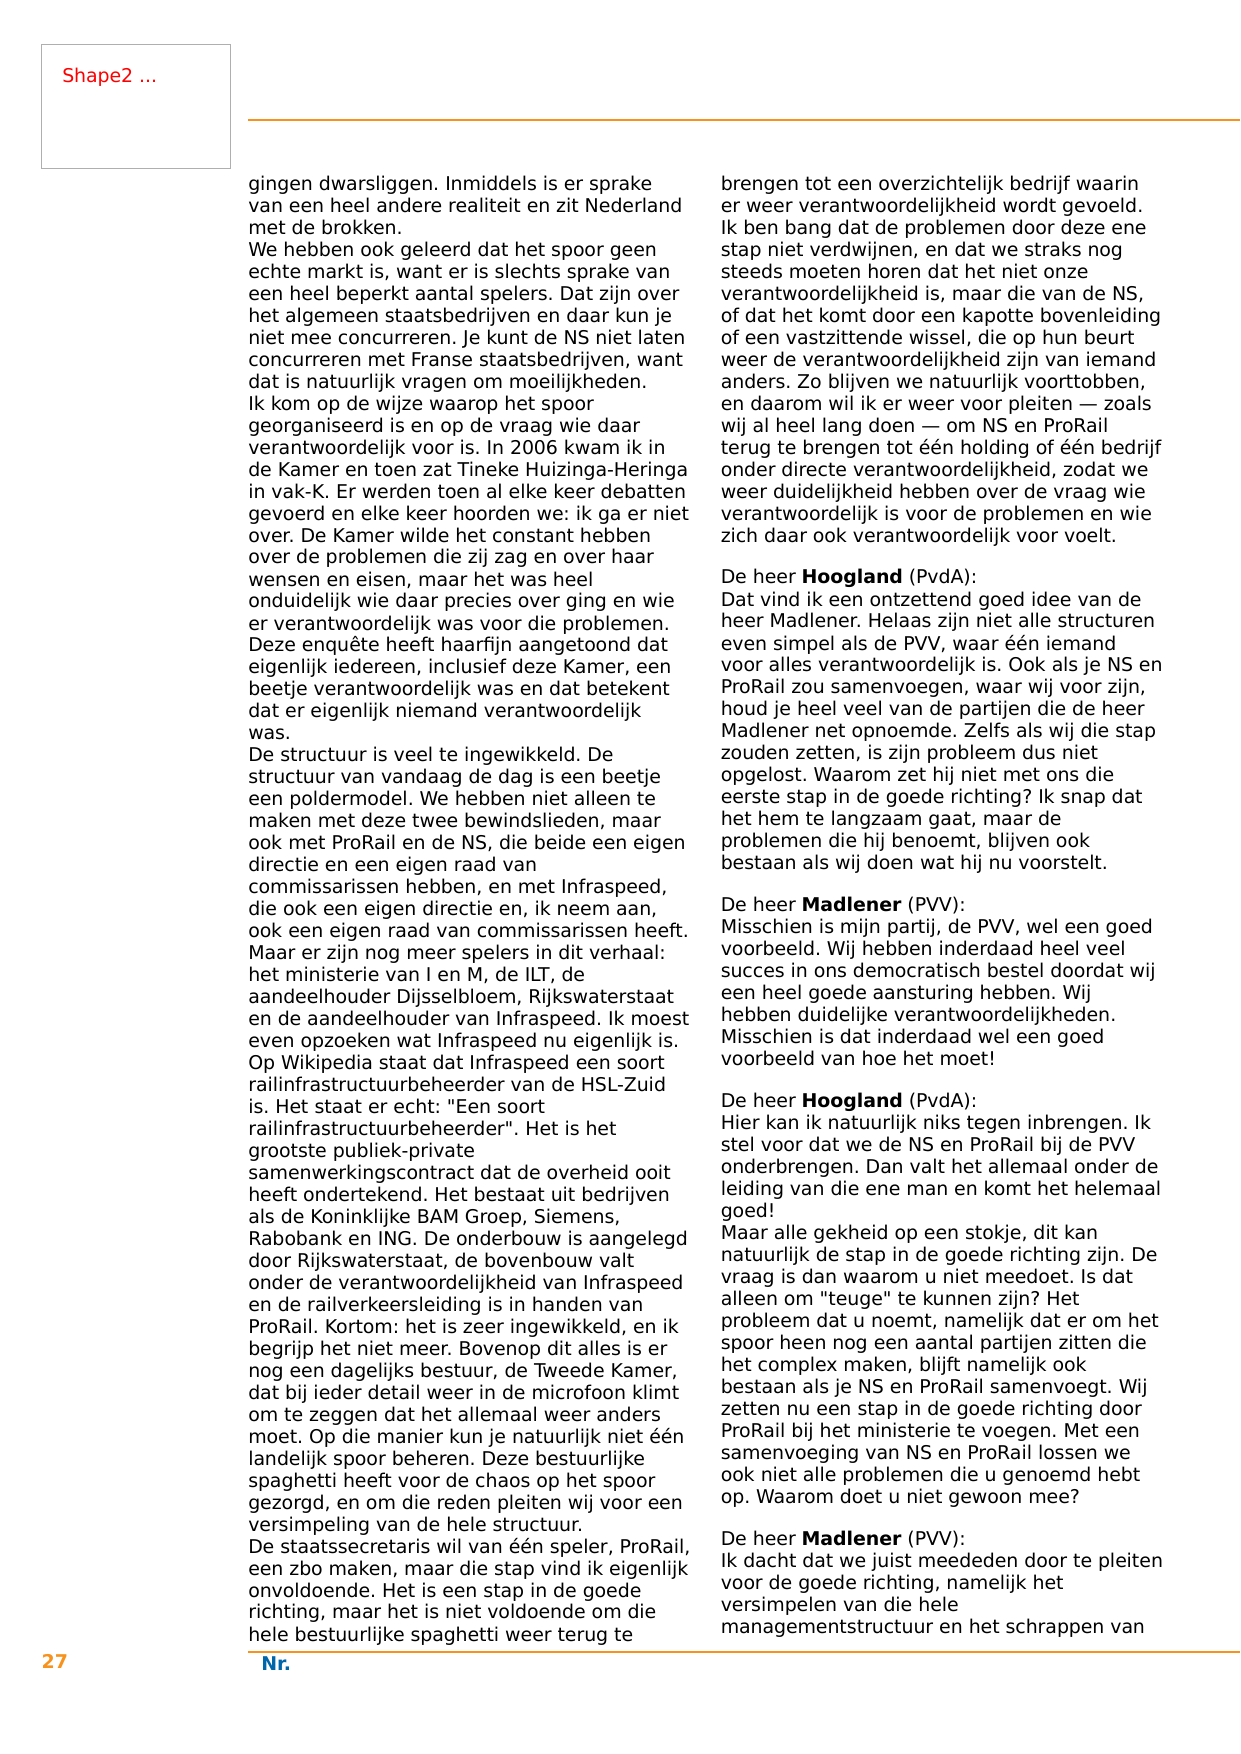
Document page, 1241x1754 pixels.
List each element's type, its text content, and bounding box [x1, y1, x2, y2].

text De heer Madlener (PVV): [721, 1528, 1163, 1549]
text Ik kom op de wijze waarop het spoor georganiseerd is en op de vraag wie daar verantwoordelijk voor is. In 2006 kwam ik in de Kamer en toen zat Tineke Huizinga-Heringa in vak-K. Er werden toen al elke keer debatten gevoerd en elke keer hoorden we: ik ga er niet over. De Kamer wilde het constant hebben over de problemen die zij zag en over haar wensen en eisen, maar het was heel onduidelijk wie daar precies over ging en wie er verantwoordelijk was voor die problemen. Deze enquête heeft haarfijn aangetoond dat eigenlijk iedereen, inclusief deze Kamer, een beetje verantwoordelijk was en dat betekent dat er eigenlijk niemand verantwoordelijk was. [248, 393, 691, 744]
text brengen tot een overzichtelijk bedrijf waarin er weer verantwoordelijkheid wordt gevoeld. Ik ben bang dat de problemen door deze ene stap niet verdwijnen, en dat we straks nog steeds moeten horen dat het niet onze verantwoordelijkheid is, maar die van de NS, of dat het komt door een kapotte bovenleiding of een vastzittende wissel, die op hun beurt weer de verantwoordelijkheid zijn van iemand anders. Zo blijven we natuurlijk voorttobben, en daarom wil ik er weer voor pleiten — zoals wij al heel lang doen — om NS en ProRail terug te brengen tot één holding of één bedrijf onder directe verantwoordelijkheid, zodat we weer duidelijkheid hebben over de vraag wie verantwoordelijk is voor de problemen en wie zich daar ook verantwoordelijk voor voelt. [721, 173, 1163, 546]
text De heer Hoogland (PvdA): [721, 566, 1163, 588]
text Ik dacht dat we juist meededen door te pleiten voor de goede richting, namelijk het versimpelen van die hele managementstructuur en het schrappen van [721, 1549, 1163, 1637]
text Hier kan ik natuurlijk niks tegen inbrengen. Ik stel voor dat we de NS en ProRail bij de PVV onderbrengen. Dan valt het allemaal onder de leiding van die ene man en komt het helemaal goed! [721, 1112, 1163, 1222]
text Misschien is mijn partij, de PVV, wel een goed voorbeeld. Wij hebben inderdaad heel veel succes in ons democratisch bestel doordat wij een heel goede aansturing hebben. Wij hebben duidelijke verantwoordelijkheden. Misschien is dat inderdaad wel een goed voorbeeld van hoe het moet! [721, 916, 1163, 1070]
text gingen dwarsliggen. Inmiddels is er sprake van een heel andere realiteit en zit Nederland met de brokken. [248, 173, 691, 239]
text We hebben ook geleerd dat het spoor geen echte markt is, want er is slechts sprake van een heel beperkt aantal spelers. Dat zijn over het algemeen staatsbedrijven en daar kun je niet mee concurreren. Je kunt de NS niet laten concurreren met Franse staatsbedrijven, want dat is natuurlijk vragen om moeilijkheden. [248, 239, 691, 393]
text Maar alle gekheid op een stokje, dit kan natuurlijk de stap in de goede richting zijn. De vraag is dan waarom u niet meedoet. Is dat alleen om "teuge" te kunnen zijn? Het probleem dat u noemt, namelijk dat er om het spoor heen nog een aantal partijen zitten die het complex maken, blijft namelijk ook bestaan als je NS en ProRail samenvoegt. Wij zetten nu een stap in de goede richting door ProRail bij het ministerie te voegen. Met een samenvoeging van NS en ProRail lossen we ook niet alle problemen die u genoemd hebt op. Waarom doet u niet gewoon mee? [721, 1222, 1163, 1508]
text De structuur is veel te ingewikkeld. De structuur van vandaag de dag is een beetje een poldermodel. We hebben niet alleen te maken met deze twee bewindslieden, maar ook met ProRail en de NS, die beide een eigen directie en een eigen raad van commissarissen hebben, en met Infraspeed, die ook een eigen directie en, ik neem aan, ook een eigen raad van commissarissen heeft. Maar er zijn nog meer spelers in dit verhaal: het ministerie van I en M, de ILT, de aandeelhouder Dijsselbloem, Rijkswaterstaat en de aandeelhouder van Infraspeed. Ik moest even opzoeken wat Infraspeed nu eigenlijk is. Op Wikipedia staat dat Infraspeed een soort railinfrastructuurbeheerder van de HSL-Zuid is. Het staat er echt: "Een soort railinfrastructuurbeheerder". Het is het grootste publiek-private samenwerkingscontract dat de overheid ooit heeft ondertekend. Het bestaat uit bedrijven als de Koninklijke BAM Groep, Siemens, Rabobank en ING. De onderbouw is aangelegd door Rijkswaterstaat, de bovenbouw valt onder de verantwoordelijkheid van Infraspeed en de railverkeersleiding is in handen van ProRail. Kortom: het is zeer ingewikkeld, en ik begrijp het niet meer. Bovenop dit alles is er nog een dagelijks bestuur, de Tweede Kamer, dat bij ieder detail weer in de microfoon klimt om te zeggen dat het allemaal weer anders moet. Op die manier kun je natuurlijk niet één landelijk spoor beheren. Deze bestuurlijke spaghetti heeft voor de chaos op het spoor gezorgd, en om die reden pleiten wij voor een versimpeling van de hele structuur. [248, 744, 691, 1536]
text De staatssecretaris wil van één speler, ProRail, een zbo maken, maar die stap vind ik eigenlijk onvoldoende. Het is een stap in de goede richting, maar het is niet voldoende om die hele bestuurlijke spaghetti weer terug te [248, 1536, 691, 1645]
text De heer Madlener (PVV): [721, 894, 1163, 916]
text De heer Hoogland (PvdA): [721, 1090, 1163, 1112]
text Dat vind ik een ontzettend goed idee van de heer Madlener. Helaas zijn niet alle structuren even simpel als de PVV, waar één iemand voor alles verantwoordelijk is. Ook als je NS en ProRail zou samenvoegen, waar wij voor zijn, houd je heel veel van de partijen die de heer Madlener net opnoemde. Zelfs als wij die stap zouden zetten, is zijn probleem dus niet opgelost. Waarom zet hij niet met ons die eerste stap in de goede richting? Ik snap dat het hem te langzaam gaat, maar de problemen die hij benoemt, blijven ook bestaan als wij doen wat hij nu voorstelt. [721, 588, 1163, 874]
